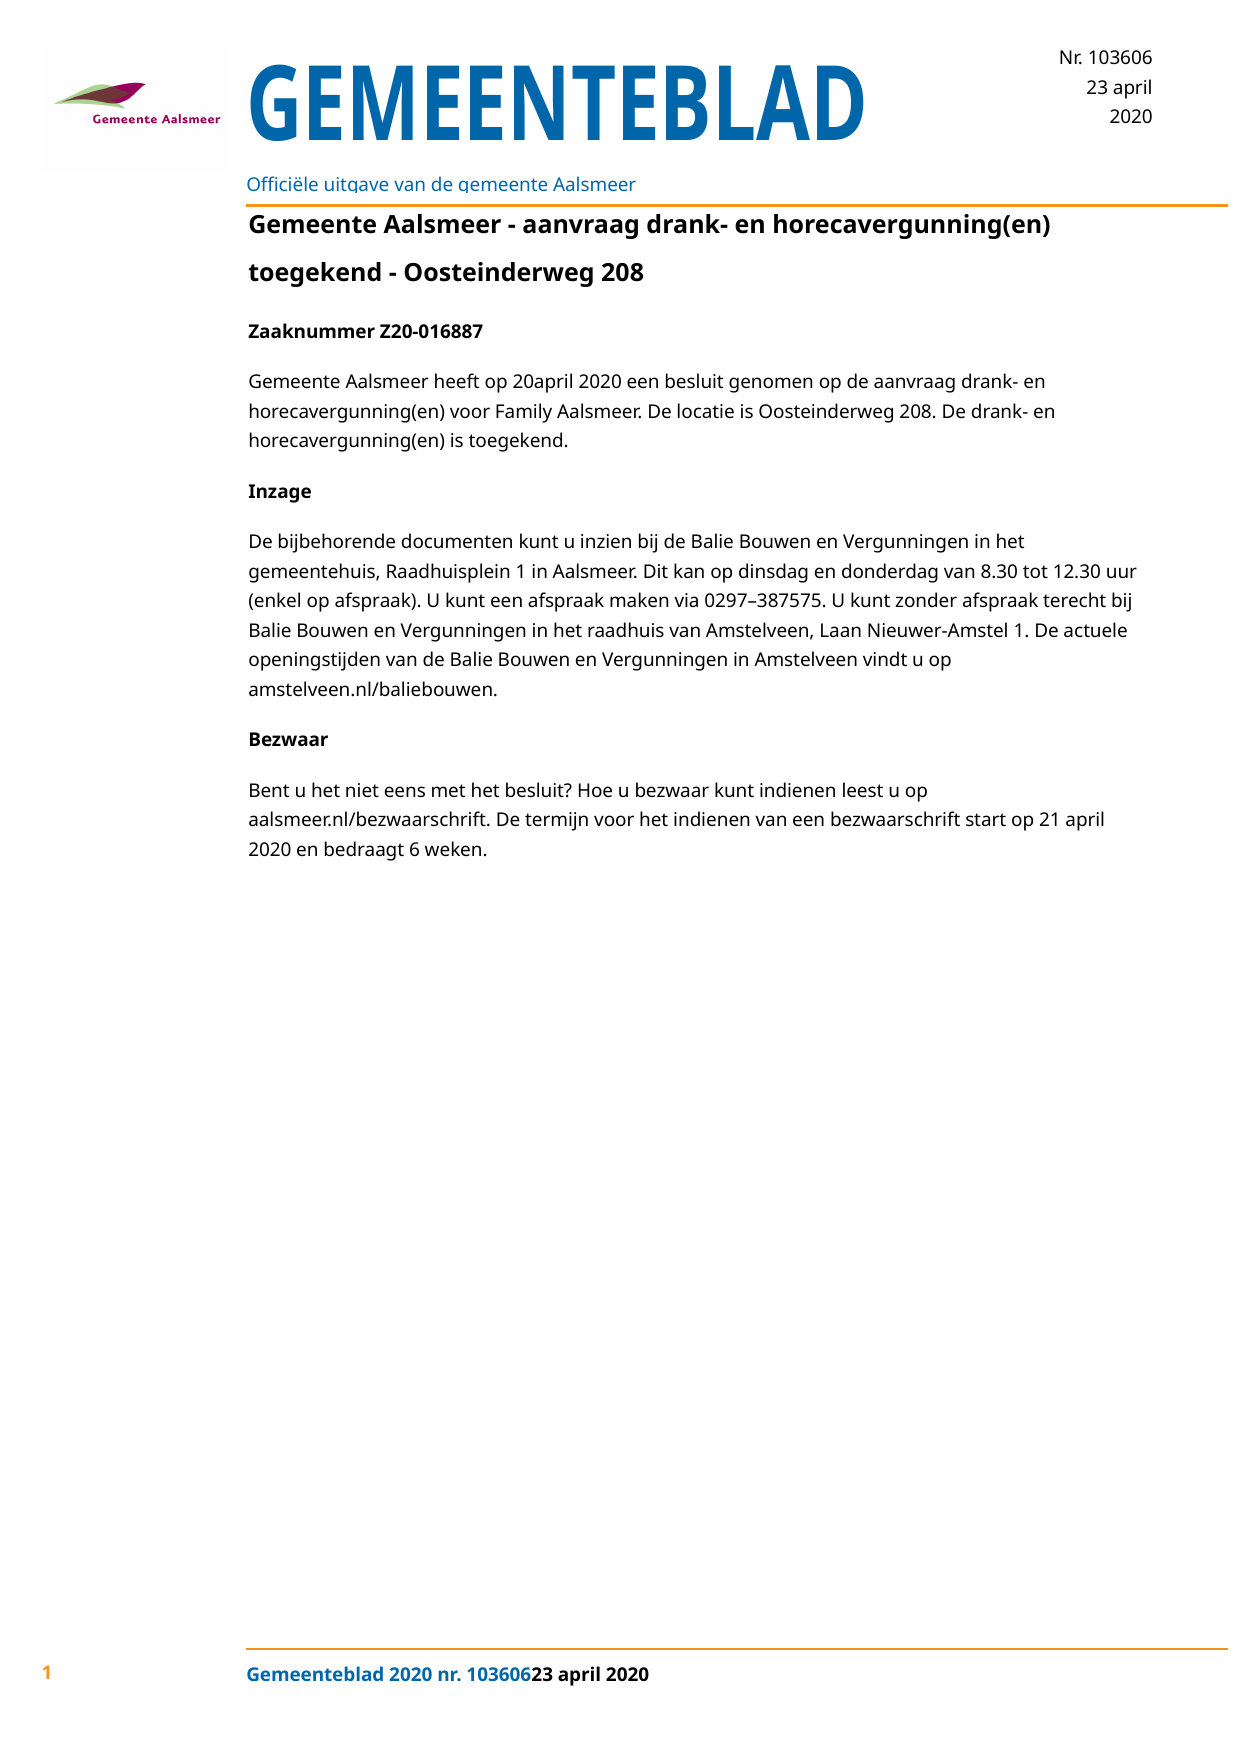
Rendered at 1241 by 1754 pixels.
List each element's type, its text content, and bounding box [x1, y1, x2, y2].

text Gemeente Aalsmeer heeft op 20april 2020 een besluit genomen op de aanvraag drank- en horecavergunning(en) voor Family Aalsmeer. De locatie is Oosteinderweg 208. De drank- en horecavergunning(en) is toegekend. [248, 368, 1152, 453]
picture [41, 47, 231, 172]
text Bent u het niet eens met het besluit? Hoe u bezwaar kunt indienen leest u op aalsmeer.nl/bezwaarschrift. De termijn voor het indienen van een bezwaarschrift start op 21 april 2020 en bedraagt 6 weken. [248, 777, 1152, 862]
text Zaaknummer Z20-016887 [248, 318, 1152, 344]
text Gemeente Aalsmeer - aanvraag drank- en horecavergunning(en) toegekend - Oosteinderweg 208 [248, 207, 1152, 288]
text Bezwaar [248, 727, 1152, 752]
text Inzage [248, 478, 1152, 504]
text De bijbehorende documenten kunt u inzien bij de Balie Bouwen en Vergunningen in het gemeentehuis, Raadhuisplein 1 in Aalsmeer. Dit kan op dinsdag en donderdag van 8.30 tot 12.30 uur (enkel op afspraak). U kunt een afspraak maken via 0297–387575. U kunt zonder afspraak terecht bij Balie Bouwen en Vergunningen in het raadhuis van Amstelveen, Laan Nieuwer-Amstel 1. De actuele openingstijden van de Balie Bouwen en Vergunningen in Amstelveen vindt u op amstelveen.nl/baliebouwen. [248, 528, 1152, 702]
